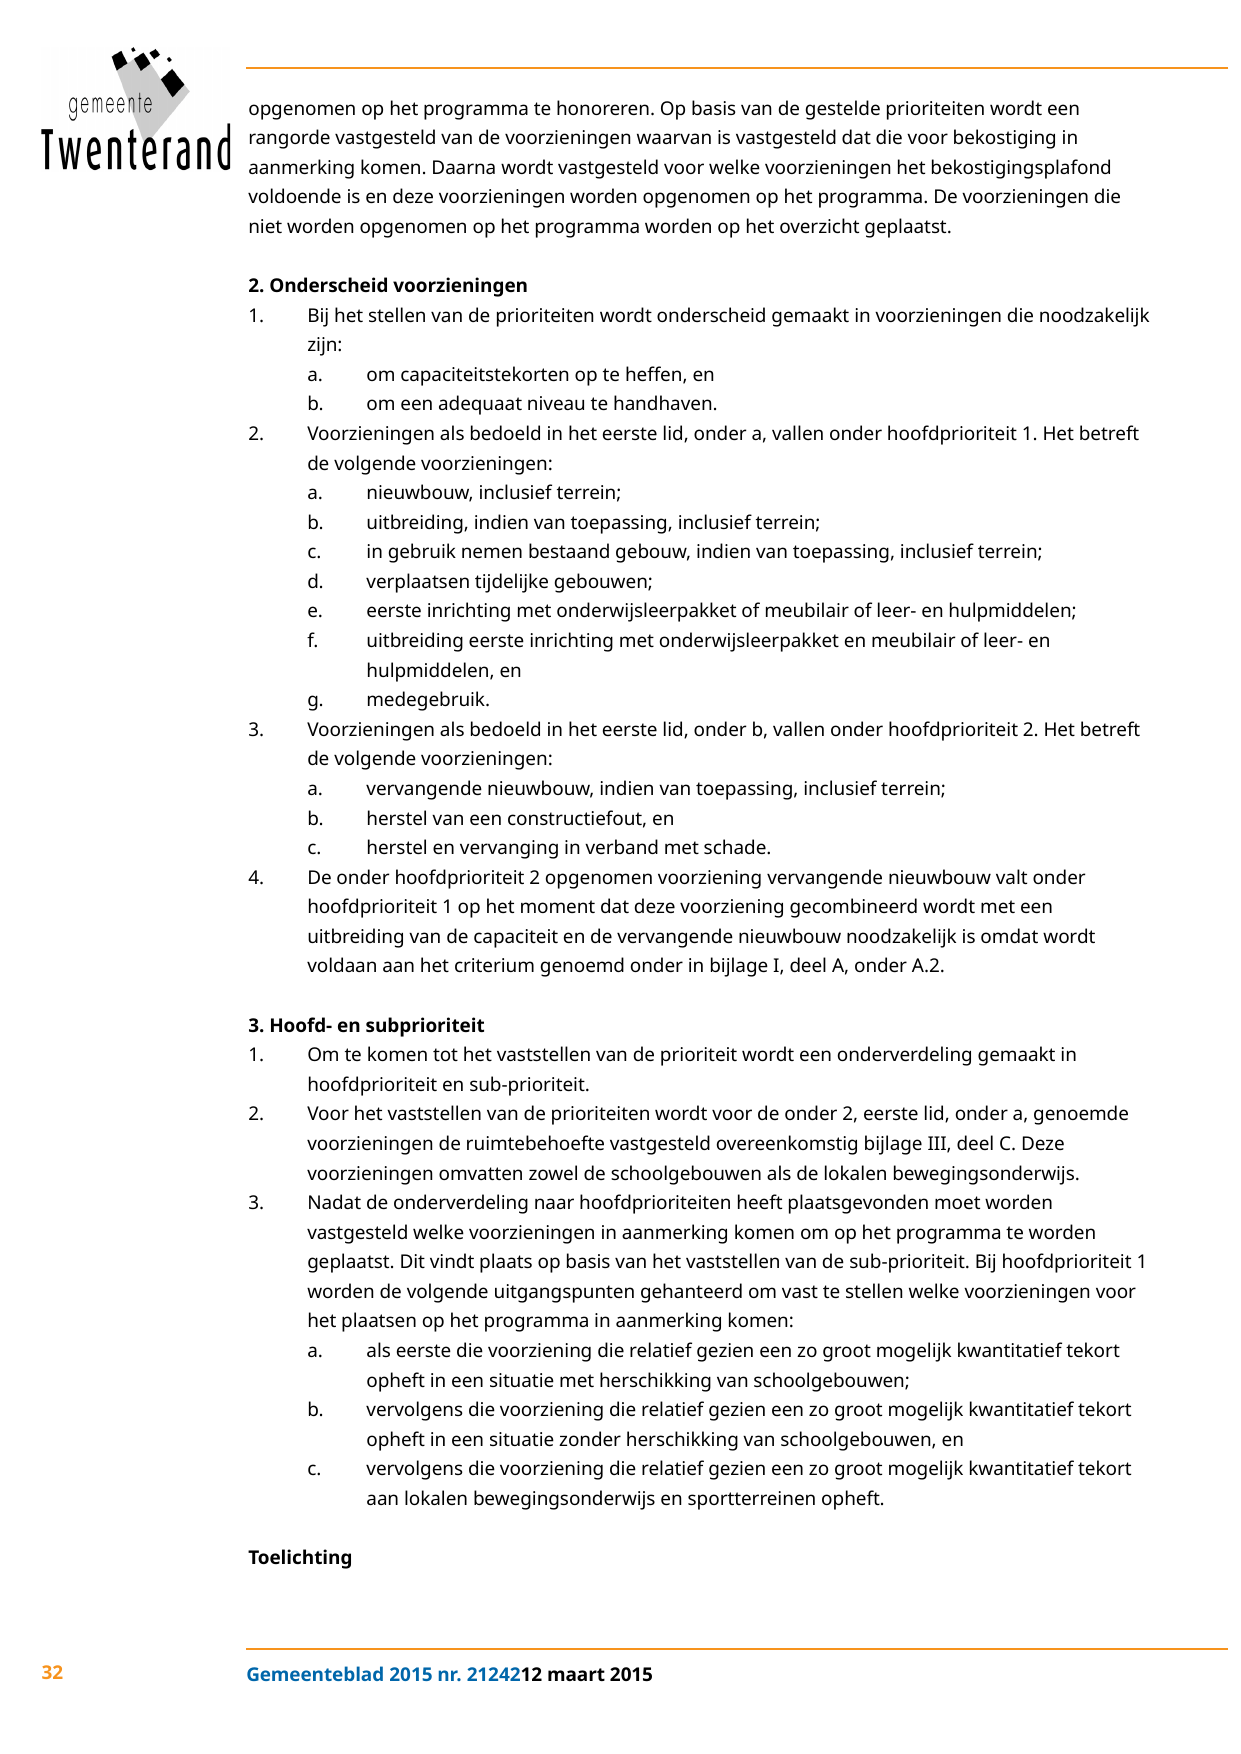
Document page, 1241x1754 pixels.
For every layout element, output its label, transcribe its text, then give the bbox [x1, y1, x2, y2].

list Voor het vaststellen van de prioriteiten wordt voor de onder 2, eerste lid, onder a, genoemde voorzieningen de ruimtebehoefte vastgesteld overeenkomstig bijlage III, deel C. Deze voorzieningen omvatten zowel de schoolgebouwen als de lokalen bewegingsonderwijs. [248, 1101, 1152, 1186]
list Voorzieningen als bedoeld in het eerste lid, onder b, vallen onder hoofdprioriteit 2. Het betreft de volgende voorzieningen: [248, 716, 1152, 771]
list vervolgens die voorziening die relatief gezien een zo groot mogelijk kwantitatief tekort aan lokalen bewegingsonderwijs en sportterreinen opheft. [307, 1456, 1152, 1511]
list om een adequaat niveau te handhaven. [307, 391, 1152, 416]
list herstel van een constructiefout, en [307, 805, 1152, 831]
text 2. Onderscheid voorzieningen [248, 272, 1152, 298]
text 3. Hoofd- en subprioriteit [248, 1012, 1152, 1038]
list vervolgens die voorziening die relatief gezien een zo groot mogelijk kwantitatief tekort opheft in een situatie zonder herschikking van schoolgebouwen, en [307, 1396, 1152, 1452]
text opgenomen op het programma te honoreren. Op basis van de gestelde prioriteiten wordt een rangorde vastgesteld van de voorzieningen waarvan is vastgesteld dat die voor bekostiging in aanmerking komen. Daarna wordt vastgesteld voor welke voorzieningen het bekostigingsplafond voldoende is en deze voorzieningen worden opgenomen op het programma. De voorzieningen die niet worden opgenomen op het programma worden op het overzicht geplaatst. [248, 95, 1152, 239]
picture [41, 47, 231, 172]
list verplaatsen tijdelijke gebouwen; [307, 568, 1152, 594]
list herstel en vervanging in verband met schade. [307, 834, 1152, 860]
list De onder hoofdprioriteit 2 opgenomen voorziening vervangende nieuwbouw valt onder hoofdprioriteit 1 op het moment dat deze voorziening gecombineerd wordt met een uitbreiding van de capaciteit en de vervangende nieuwbouw noodzakelijk is omdat wordt voldaan aan het criterium genoemd onder in bijlage I, deel A, onder A.2. [248, 864, 1152, 978]
list Voorzieningen als bedoeld in het eerste lid, onder a, vallen onder hoofdprioriteit 1. Het betreft de volgende voorzieningen: [248, 420, 1152, 476]
list eerste inrichting met onderwijsleerpakket of meubilair of leer- en hulpmiddelen; [307, 598, 1152, 623]
list nieuwbouw, inclusief terrein; [307, 479, 1152, 505]
list in gebruik nemen bestaand gebouw, indien van toepassing, inclusief terrein; [307, 538, 1152, 564]
text Toelichting [248, 1544, 1152, 1570]
list uitbreiding, indien van toepassing, inclusief terrein; [307, 509, 1152, 535]
list Nadat de onderverdeling naar hoofdprioriteiten heeft plaatsgevonden moet worden vastgesteld welke voorzieningen in aanmerking komen om op het programma te worden geplaatst. Dit vindt plaats op basis van het vaststellen van de sub-prioriteit. Bij hoofdprioriteit 1 worden de volgende uitgangspunten gehanteerd om vast te stellen welke voorzieningen voor het plaatsen op het programma in aanmerking komen: [248, 1189, 1152, 1333]
list Bij het stellen van de prioriteiten wordt onderscheid gemaakt in voorzieningen die noodzakelijk zijn: [248, 302, 1152, 357]
list Om te komen tot het vaststellen van de prioriteit wordt een onderverdeling gemaakt in hoofdprioriteit en sub-prioriteit. [248, 1041, 1152, 1097]
list vervangende nieuwbouw, indien van toepassing, inclusief terrein; [307, 775, 1152, 801]
list om capaciteitstekorten op te heffen, en [307, 361, 1152, 387]
list uitbreiding eerste inrichting met onderwijsleerpakket en meubilair of leer- en hulpmiddelen, en [307, 627, 1152, 683]
list als eerste die voorziening die relatief gezien een zo groot mogelijk kwantitatief tekort opheft in een situatie met herschikking van schoolgebouwen; [307, 1337, 1152, 1393]
list medegebruik. [307, 686, 1152, 712]
